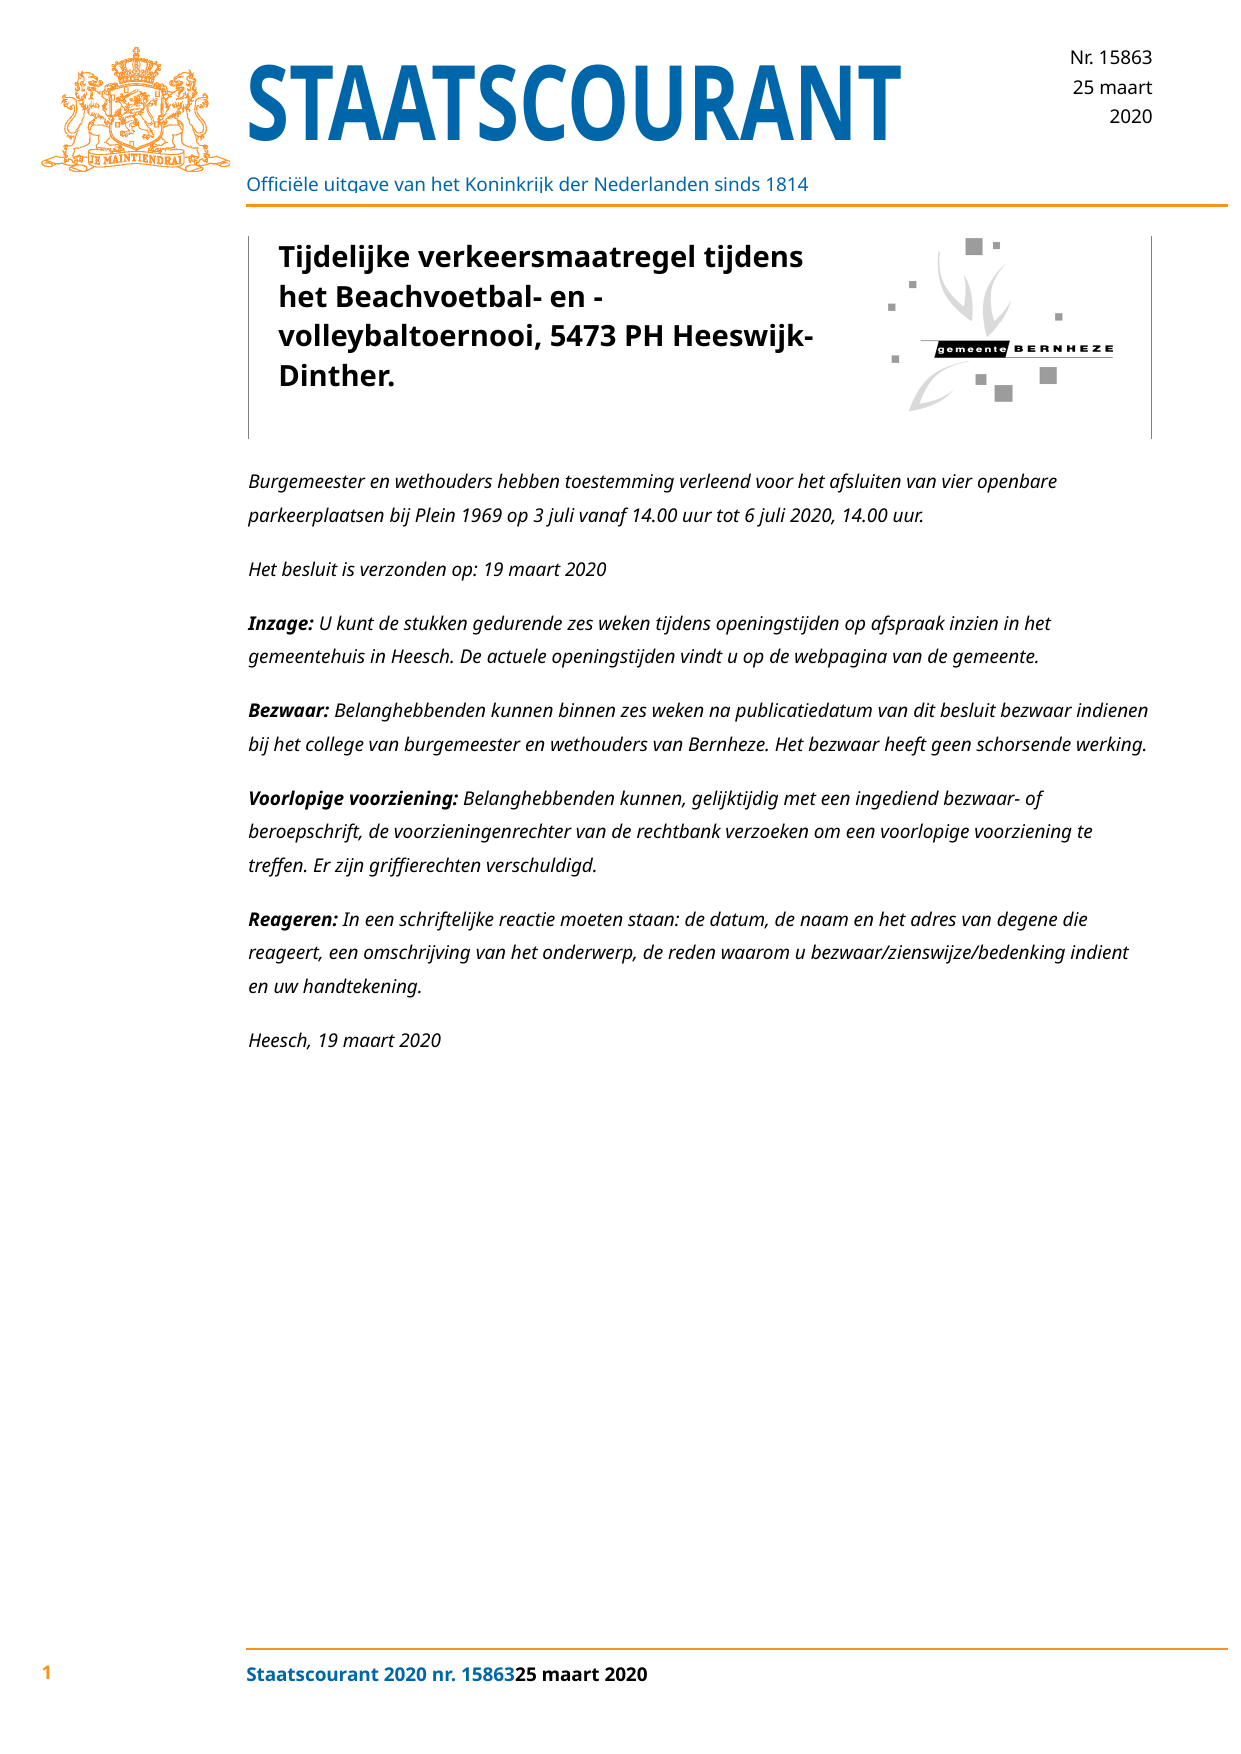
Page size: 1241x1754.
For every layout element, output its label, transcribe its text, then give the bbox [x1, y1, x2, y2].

text Inzage: U kunt de stukken gedurende zes weken tijdens openingstijden op afspraak inzien in het gemeentehuis in Heesch. De actuele openingstijden vindt u op de webpagina van de gemeente. [248, 610, 1152, 669]
table_header [1115, 236, 1151, 413]
table_header Tijdelijke verkeersmaatregel tijdens het Beachvoetbal- en -volleybaltoernooi, 5473 PH Heeswijk-Dinther. [249, 236, 850, 439]
text Burgemeester en wethouders hebben toestemming verleend voor het afsluiten van vier openbare parkeerplaatsen bij Plein 1969 op 3 juli vanaf 14.00 uur tot 6 juli 2020, 14.00 uur. [248, 469, 1152, 528]
text Heesch, 19 maart 2020 [248, 1027, 1152, 1053]
picture [41, 47, 231, 172]
table_header [850, 414, 1151, 439]
text Reageren: In een schriftelijke reactie moeten staan: de datum, de naam en het adres van degene die reageert, een omschrijving van het onderwerp, de reden waarom u bezwaar/zienswijze/bedenking indient en uw handtekening. [248, 906, 1152, 999]
table_header [850, 236, 886, 413]
text Voorlopige voorziening: Belanghebbenden kunnen, gelijktijdig met een ingediend bezwaar- of beroepschrift, de voorzieningenrechter van de rechtbank verzoeken om een voorlopige voorziening te treffen. Er zijn griffierechten verschuldigd. [248, 785, 1152, 878]
text Het besluit is verzonden op: 19 maart 2020 [248, 556, 1152, 582]
text Bezwaar: Belanghebbenden kunnen binnen zes weken na publicatiedatum van dit besluit bezwaar indienen bij het college van burgemeester en wethouders van Bernheze. Het bezwaar heeft geen schorsende werking. [248, 698, 1152, 757]
picture [886, 236, 1115, 414]
